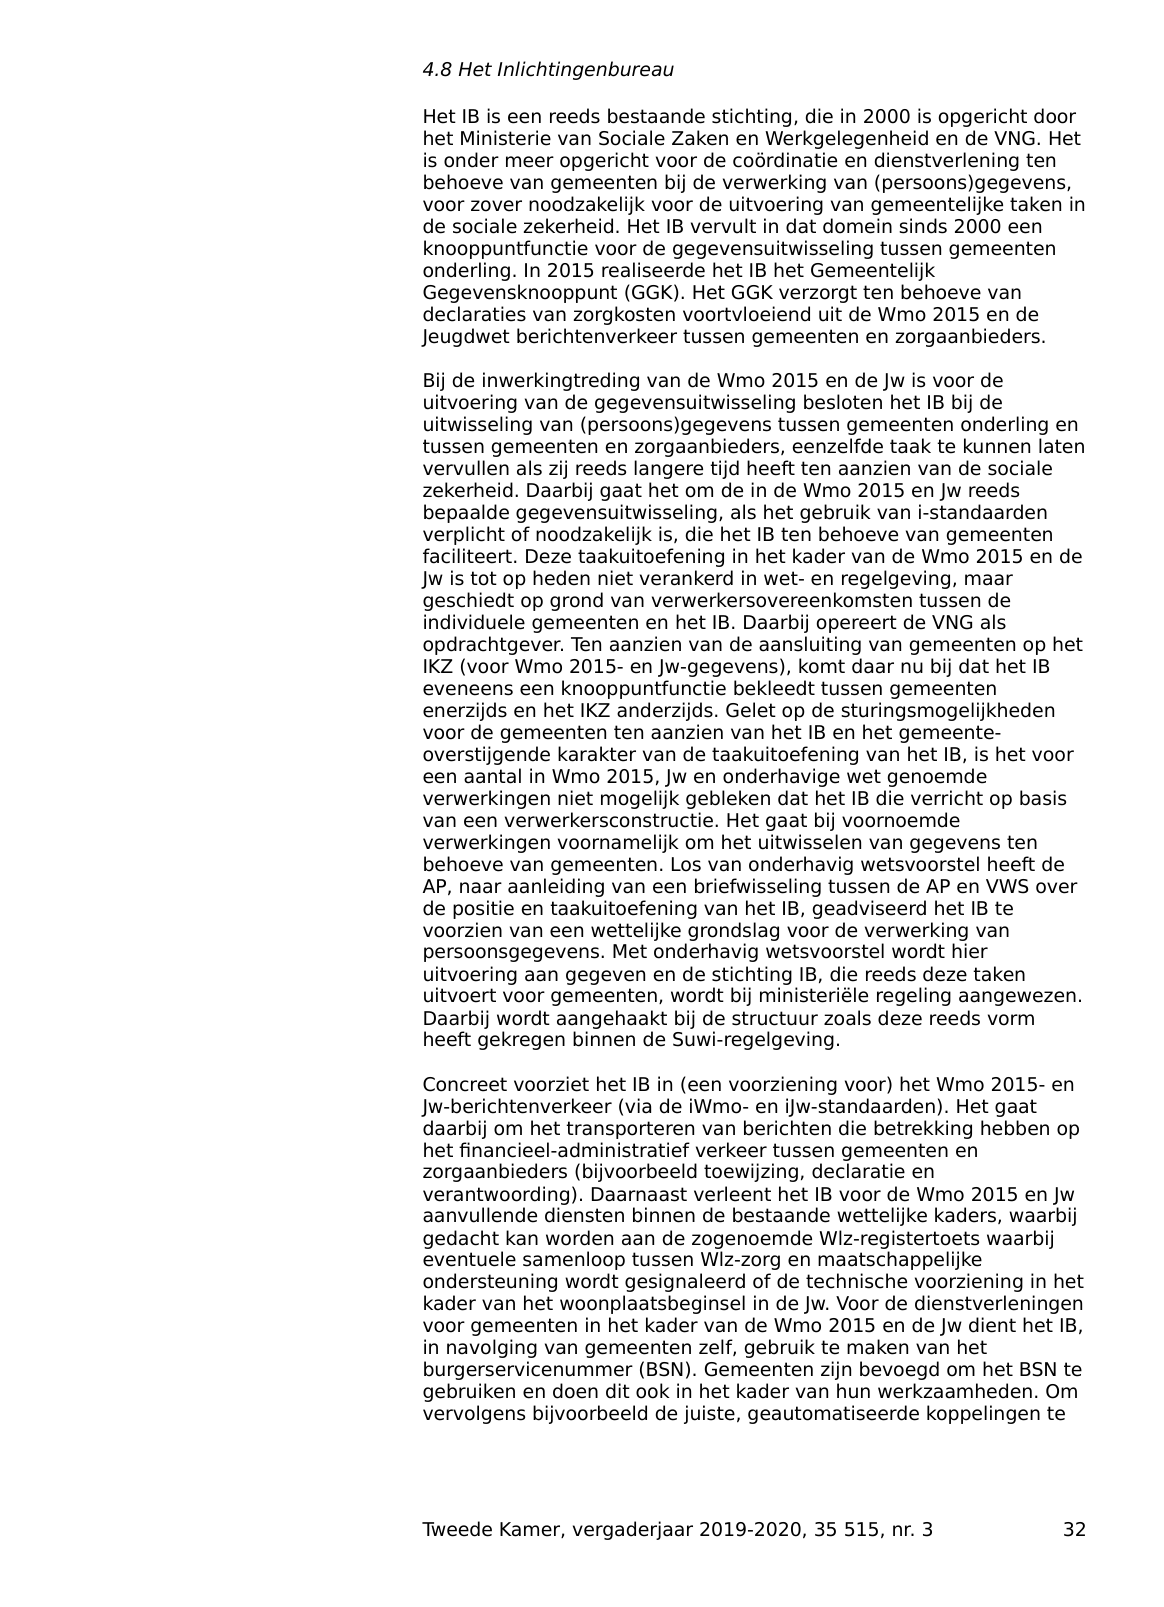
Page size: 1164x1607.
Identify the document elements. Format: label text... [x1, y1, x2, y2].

text Het IB is een reeds bestaande stichting, die in 2000 is opgericht door het Ministerie van Sociale Zaken en Werkgelegenheid en de VNG. Het is onder meer opgericht voor de coördinatie en dienstverlening ten behoeve van gemeenten bij de verwerking van (persoons)gegevens, voor zover noodzakelijk voor de uitvoering van gemeentelijke taken in de sociale zekerheid. Het IB vervult in dat domein sinds 2000 een knooppuntfunctie voor de gegevensuitwisseling tussen gemeenten onderling. In 2015 realiseerde het IB het Gemeentelijk Gegevensknooppunt (GGK). Het GGK verzorgt ten behoeve van declaraties van zorgkosten voortvloeiend uit de Wmo 2015 en de Jeugdwet berichtenverkeer tussen gemeenten en zorgaanbieders. [422, 106, 1087, 348]
subtitle 4.8 Het Inlichtingenbureau [422, 59, 1087, 81]
text Bij de inwerkingtreding van de Wmo 2015 en de Jw is voor de uitvoering van de gegevensuitwisseling besloten het IB bij de uitwisseling van (persoons)gegevens tussen gemeenten onderling en tussen gemeenten en zorgaanbieders, eenzelfde taak te kunnen laten vervullen als zij reeds langere tijd heeft ten aanzien van de sociale zekerheid. Daarbij gaat het om de in de Wmo 2015 en Jw reeds bepaalde gegevensuitwisseling, als het gebruik van i-standaarden verplicht of noodzakelijk is, die het IB ten behoeve van gemeenten faciliteert. Deze taakuitoefening in het kader van de Wmo 2015 en de Jw is tot op heden niet verankerd in wet- en regelgeving, maar geschiedt op grond van verwerkersovereenkomsten tussen de individuele gemeenten en het IB. Daarbij opereert de VNG als opdrachtgever. Ten aanzien van de aansluiting van gemeenten op het IKZ (voor Wmo 2015- en Jw-gegevens), komt daar nu bij dat het IB eveneens een knooppuntfunctie bekleedt tussen gemeenten enerzijds en het IKZ anderzijds. Gelet op de sturingsmogelijkheden voor de gemeenten ten aanzien van het IB en het gemeente-overstijgende karakter van de taakuitoefening van het IB, is het voor een aantal in Wmo 2015, Jw en onderhavige wet genoemde verwerkingen niet mogelijk gebleken dat het IB die verricht op basis van een verwerkersconstructie. Het gaat bij voornoemde verwerkingen voornamelijk om het uitwisselen van gegevens ten behoeve van gemeenten. Los van onderhavig wetsvoorstel heeft de AP, naar aanleiding van een briefwisseling tussen de AP en VWS over de positie en taakuitoefening van het IB, geadviseerd het IB te voorzien van een wettelijke grondslag voor de verwerking van persoonsgegevens. Met onderhavig wetsvoorstel wordt hier uitvoering aan gegeven en de stichting IB, die reeds deze taken uitvoert voor gemeenten, wordt bij ministeriële regeling aangewezen. Daarbij wordt aangehaakt bij de structuur zoals deze reeds vorm heeft gekregen binnen de Suwi-regelgeving. [422, 370, 1087, 1051]
text Concreet voorziet het IB in (een voorziening voor) het Wmo 2015- en Jw-berichtenverkeer (via de iWmo- en iJw-standaarden). Het gaat daarbij om het transporteren van berichten die betrekking hebben op het financieel-administratief verkeer tussen gemeenten en zorgaanbieders (bijvoorbeeld toewijzing, declaratie en verantwoording). Daarnaast verleent het IB voor de Wmo 2015 en Jw aanvullende diensten binnen de bestaande wettelijke kaders, waarbij gedacht kan worden aan de zogenoemde Wlz-registertoets waarbij eventuele samenloop tussen Wlz-zorg en maatschappelijke ondersteuning wordt gesignaleerd of de technische voorziening in het kader van het woonplaatsbeginsel in de Jw. Voor de dienstverleningen voor gemeenten in het kader van de Wmo 2015 en de Jw dient het IB, in navolging van gemeenten zelf, gebruik te maken van het burgerservicenummer (BSN). Gemeenten zijn bevoegd om het BSN te gebruiken en doen dit ook in het kader van hun werkzaamheden. Om vervolgens bijvoorbeeld de juiste, geautomatiseerde koppelingen te [422, 1073, 1087, 1425]
